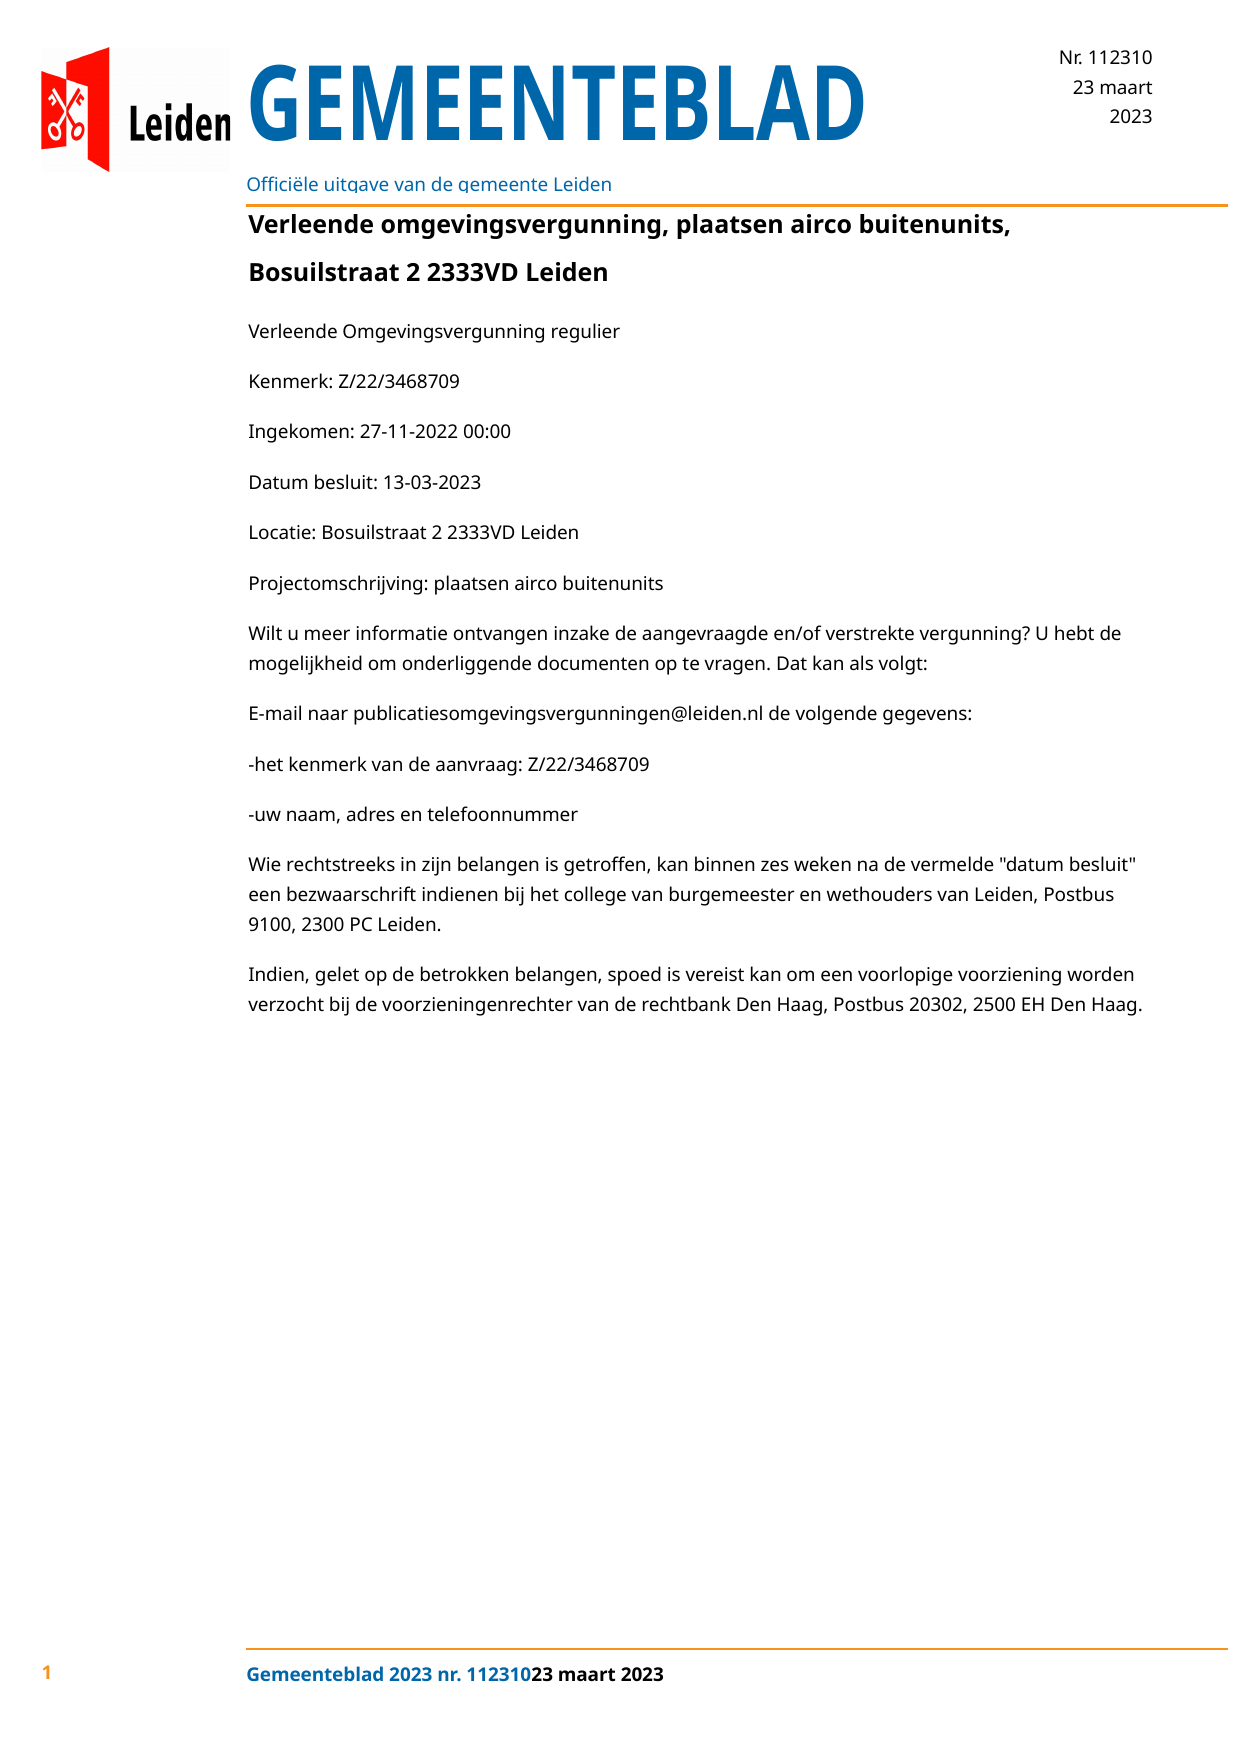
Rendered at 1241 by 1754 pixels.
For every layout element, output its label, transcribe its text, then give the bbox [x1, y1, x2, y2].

text Ingekomen: 27-11-2022 00:00 [248, 419, 1152, 444]
text Wilt u meer informatie ontvangen inzake de aangevraagde en/of verstrekte vergunning? U hebt de mogelijkheid om onderliggende documenten op te vragen. Dat kan als volgt: [248, 620, 1152, 676]
text Projectomschrijving: plaatsen airco buitenunits [248, 570, 1152, 596]
text Kenmerk: Z/22/3468709 [248, 368, 1152, 394]
text Verleende omgevingsvergunning, plaatsen airco buitenunits, Bosuilstraat 2 2333VD Leiden [248, 207, 1152, 288]
text -uw naam, adres en telefoonnummer [248, 801, 1152, 827]
text Indien, gelet op de betrokken belangen, spoed is vereist kan om een voorlopige voorziening worden verzocht bij de voorzieningenrechter van de rechtbank Den Haag, Postbus 20302, 2500 EH Den Haag. [248, 961, 1152, 1017]
text Locatie: Bosuilstraat 2 2333VD Leiden [248, 519, 1152, 545]
text Datum besluit: 13-03-2023 [248, 469, 1152, 495]
picture [41, 47, 231, 172]
text Wie rechtstreeks in zijn belangen is getroffen, kan binnen zes weken na de vermelde "datum besluit" een bezwaarschrift indienen bij het college van burgemeester en wethouders van Leiden, Postbus 9100, 2300 PC Leiden. [248, 852, 1152, 937]
text Verleende Omgevingsvergunning regulier [248, 318, 1152, 344]
text -het kenmerk van de aanvraag: Z/22/3468709 [248, 751, 1152, 777]
text E-mail naar publicatiesomgevingsvergunningen@leiden.nl de volgende gegevens: [248, 700, 1152, 726]
